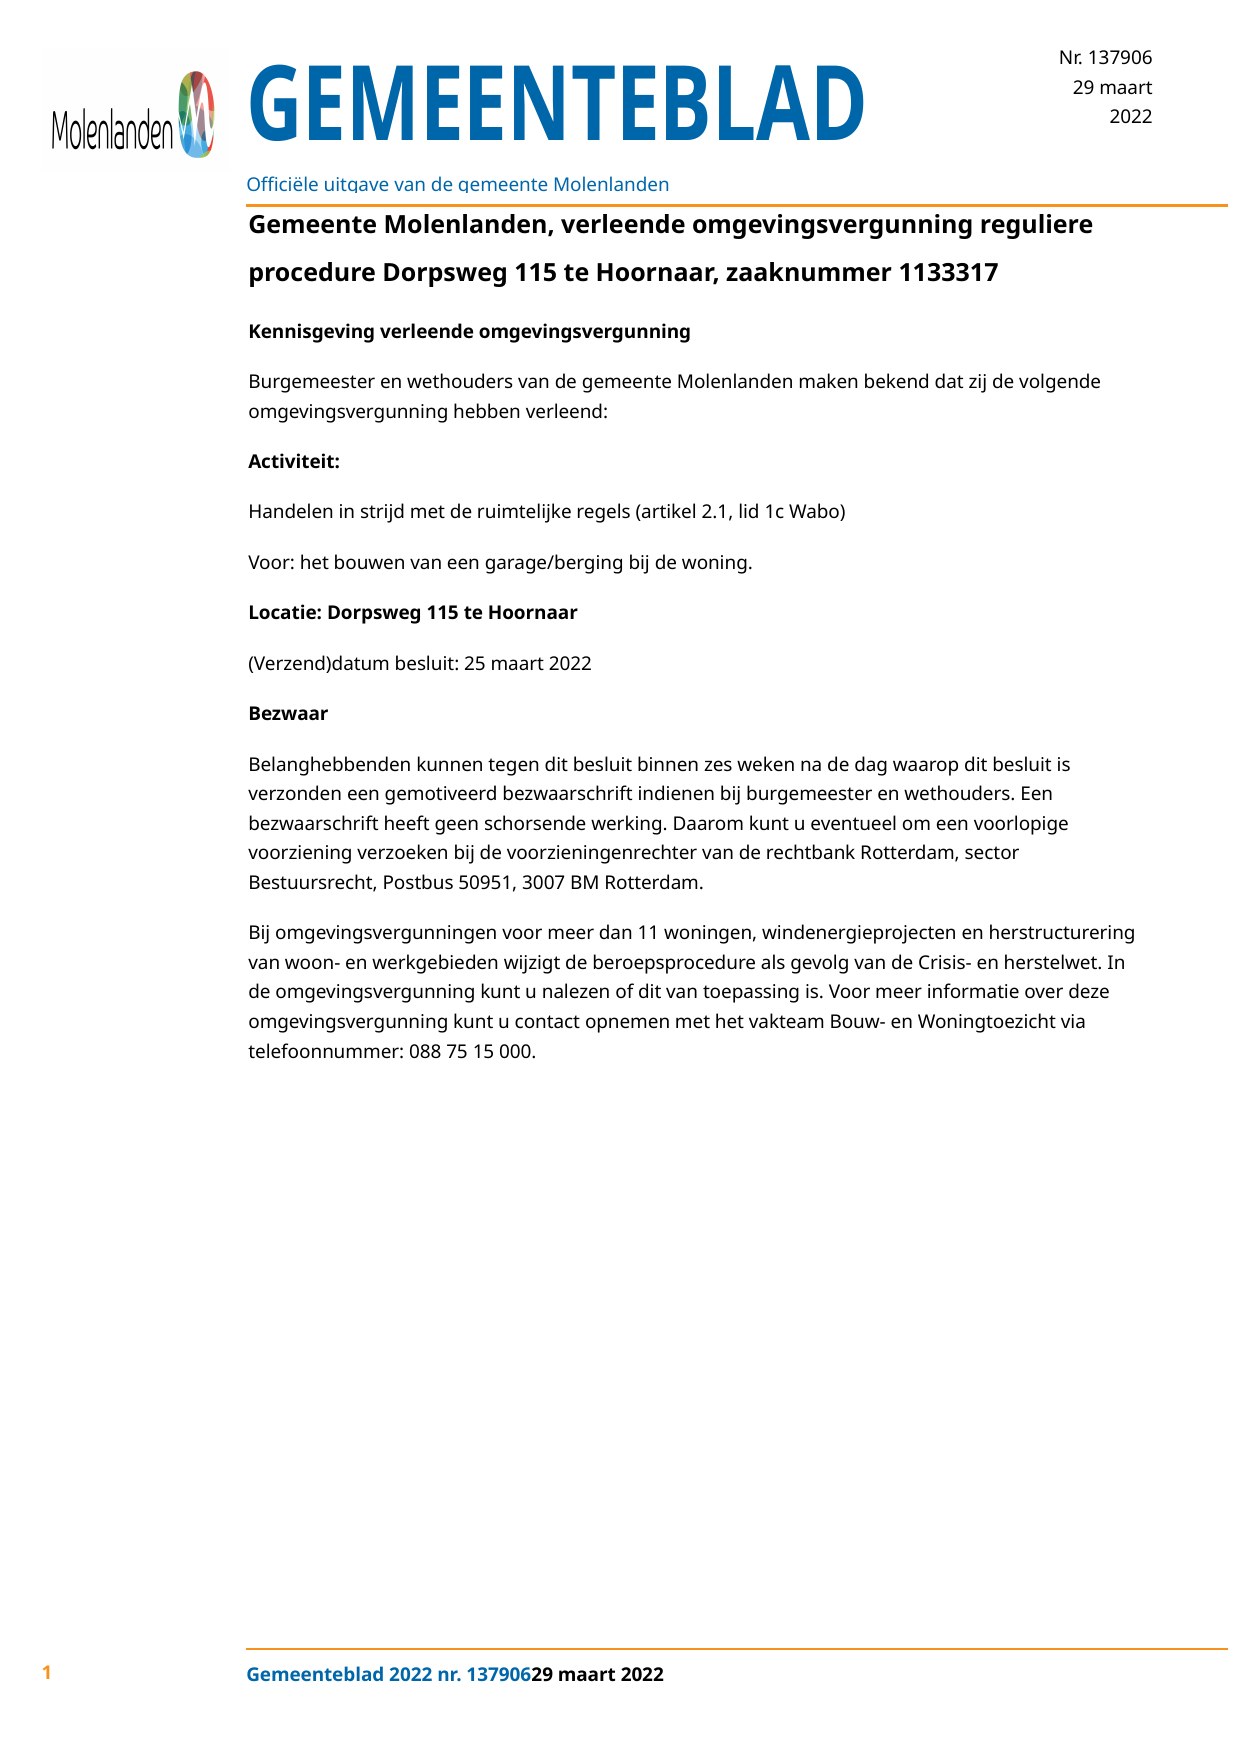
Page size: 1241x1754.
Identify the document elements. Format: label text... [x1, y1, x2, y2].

text Bij omgevingsvergunningen voor meer dan 11 woningen, windenergieprojecten en herstructurering van woon- en werkgebieden wijzigt de beroepsprocedure als gevolg van de Crisis- en herstelwet. In de omgevingsvergunning kunt u nalezen of dit van toepassing is. Voor meer informatie over deze omgevingsvergunning kunt u contact opnemen met het vakteam Bouw- en Woningtoezicht via telefoonnummer: 088 75 15 000. [248, 919, 1152, 1064]
text Activiteit: [248, 448, 1152, 474]
text Locatie: Dorpsweg 115 te Hoornaar [248, 599, 1152, 625]
text (Verzend)datum besluit: 25 maart 2022 [248, 650, 1152, 676]
text Bezwaar [248, 700, 1152, 726]
text Burgemeester en wethouders van de gemeente Molenlanden maken bekend dat zij de volgende omgevingsvergunning hebben verleend: [248, 368, 1152, 424]
text Voor: het bouwen van een garage/berging bij de woning. [248, 549, 1152, 575]
text Gemeente Molenlanden, verleende omgevingsvergunning reguliere procedure Dorpsweg 115 te Hoornaar, zaaknummer 1133317 [248, 207, 1152, 288]
text Handelen in strijd met de ruimtelijke regels (artikel 2.1, lid 1c Wabo) [248, 499, 1152, 524]
text Kennisgeving verleende omgevingsvergunning [248, 318, 1152, 344]
picture [41, 47, 231, 172]
text Belanghebbenden kunnen tegen dit besluit binnen zes weken na de dag waarop dit besluit is verzonden een gemotiveerd bezwaarschrift indienen bij burgemeester en wethouders. Een bezwaarschrift heeft geen schorsende werking. Daarom kunt u eventueel om een voorlopige voorziening verzoeken bij de voorzieningenrechter van de rechtbank Rotterdam, sector Bestuursrecht, Postbus 50951, 3007 BM Rotterdam. [248, 751, 1152, 895]
